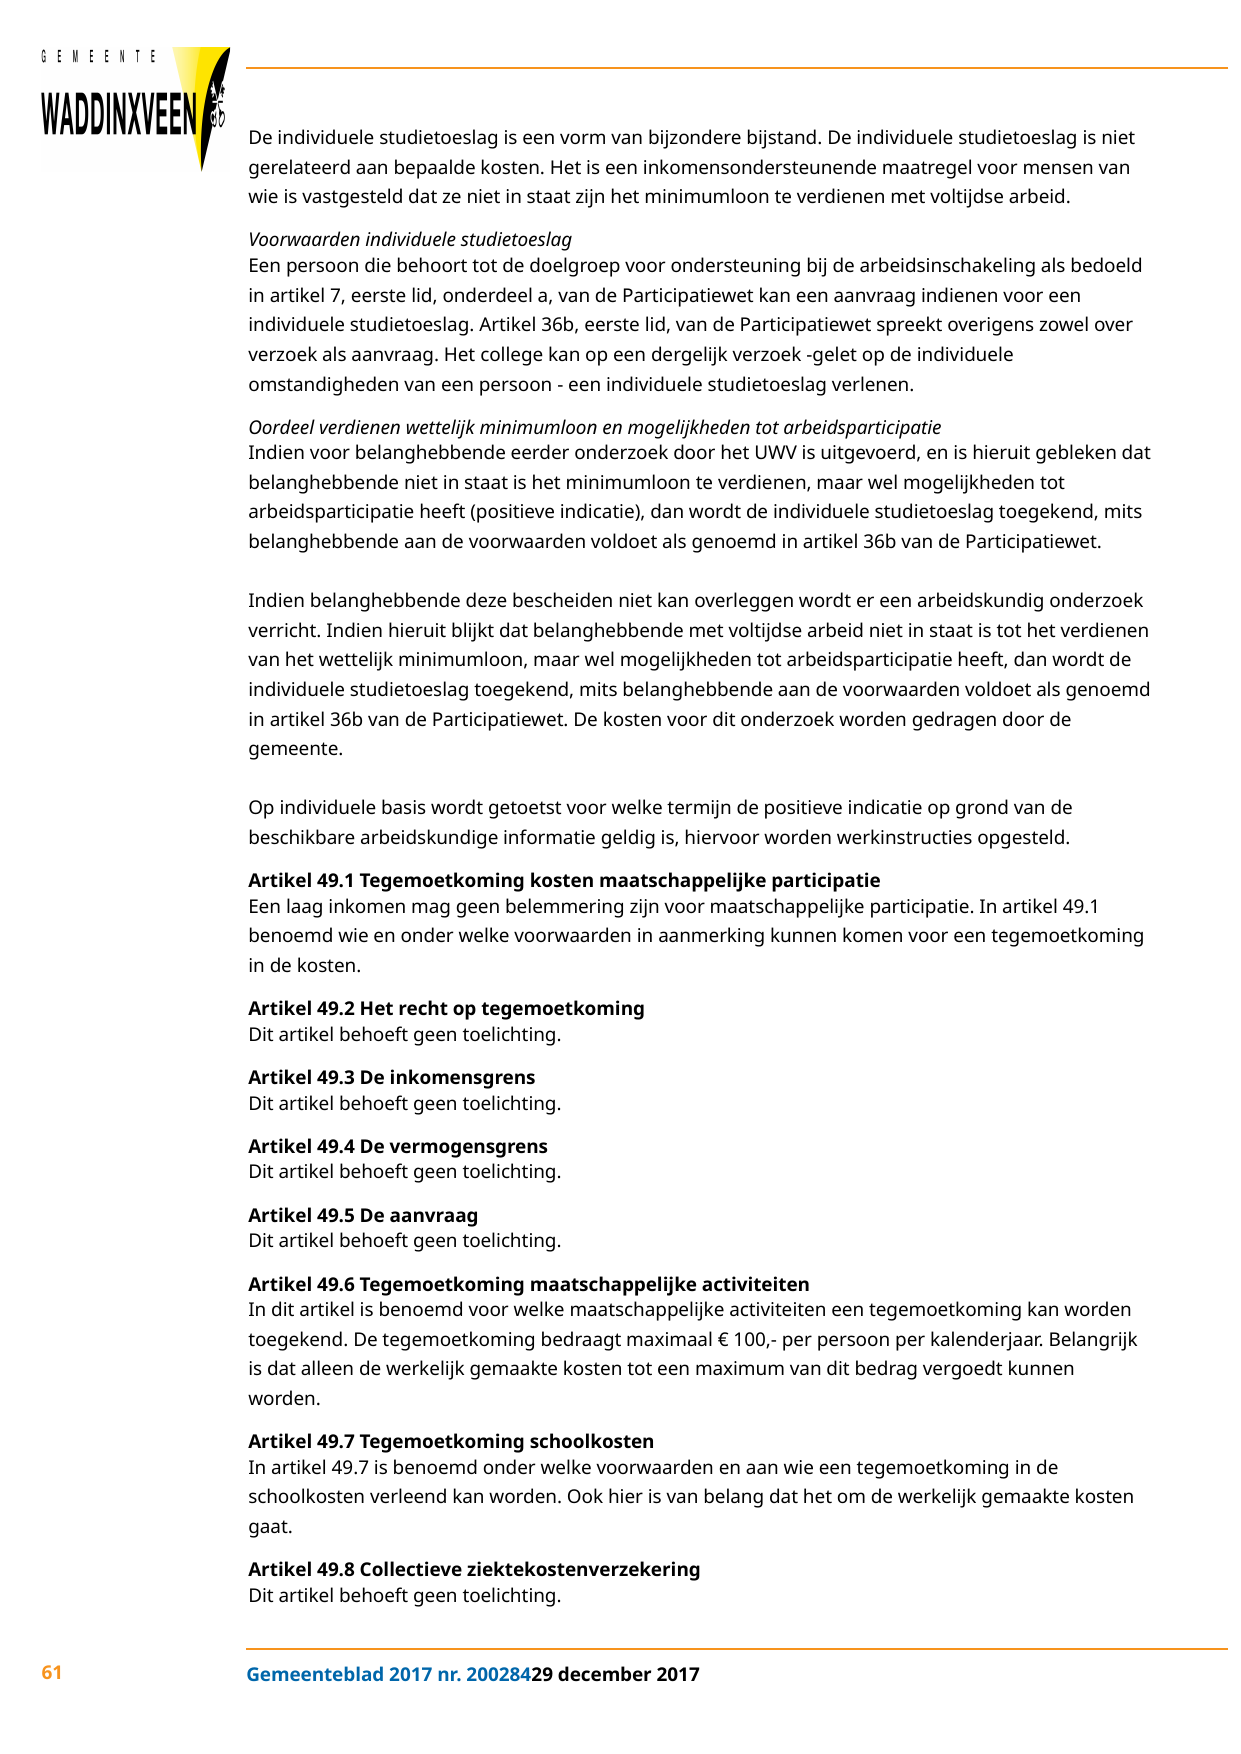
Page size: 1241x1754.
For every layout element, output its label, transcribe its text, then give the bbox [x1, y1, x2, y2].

text Een persoon die behoort tot de doelgroep voor ondersteuning bij de arbeidsinschakeling als bedoeld in artikel 7, eerste lid, onderdeel a, van de Participatiewet kan een aanvraag indienen voor een individuele studietoeslag. Artikel 36b, eerste lid, van de Participatiewet spreekt overigens zowel over verzoek als aanvraag. Het college kan op een dergelijk verzoek -gelet op de individuele omstandigheden van een persoon - een individuele studietoeslag verlenen. [248, 252, 1152, 396]
text In artikel 49.7 is benoemd onder welke voorwaarden en aan wie een tegemoetkoming in de schoolkosten verleend kan worden. Ook hier is van belang dat het om de werkelijk gemaakte kosten gaat. [248, 1454, 1152, 1539]
text Voorwaarden individuele studietoeslag [248, 227, 1152, 252]
text Dit artikel behoeft geen toelichting. [248, 1021, 1152, 1047]
text Artikel 49.5 De aanvraag [248, 1202, 1152, 1228]
text Artikel 49.2 Het recht op tegemoetkoming [248, 995, 1152, 1021]
text Artikel 49.4 De vermogensgrens [248, 1133, 1152, 1159]
text Artikel 49.6 Tegemoetkoming maatschappelijke activiteiten [248, 1271, 1152, 1296]
text Op individuele basis wordt getoetst voor welke termijn de positieve indicatie op grond van de beschikbare arbeidskundige informatie geldig is, hiervoor worden werkinstructies opgesteld. [248, 794, 1152, 850]
picture [41, 47, 231, 172]
text Dit artikel behoeft geen toelichting. [248, 1090, 1152, 1116]
text Een laag inkomen mag geen belemmering zijn voor maatschappelijke participatie. In artikel 49.1 benoemd wie en onder welke voorwaarden in aanmerking kunnen komen voor een tegemoetkoming in de kosten. [248, 893, 1152, 978]
text Dit artikel behoeft geen toelichting. [248, 1159, 1152, 1184]
text Dit artikel behoeft geen toelichting. [248, 1228, 1152, 1253]
text Artikel 49.3 De inkomensgrens [248, 1064, 1152, 1090]
text Artikel 49.1 Tegemoetkoming kosten maatschappelijke participatie [248, 867, 1152, 893]
text In dit artikel is benoemd voor welke maatschappelijke activiteiten een tegemoetkoming kan worden toegekend. De tegemoetkoming bedraagt maximaal € 100,- per persoon per kalenderjaar. Belangrijk is dat alleen de werkelijk gemaakte kosten tot een maximum van dit bedrag vergoedt kunnen worden. [248, 1296, 1152, 1411]
text Indien belanghebbende deze bescheiden niet kan overleggen wordt er een arbeidskundig onderzoek verricht. Indien hieruit blijkt dat belanghebbende met voltijdse arbeid niet in staat is tot het verdienen van het wettelijk minimumloon, maar wel mogelijkheden tot arbeidsparticipatie heeft, dan wordt de individuele studietoeslag toegekend, mits belanghebbende aan de voorwaarden voldoet als genoemd in artikel 36b van de Participatiewet. De kosten voor dit onderzoek worden gedragen door de gemeente. [248, 587, 1152, 761]
text Dit artikel behoeft geen toelichting. [248, 1582, 1152, 1608]
text De individuele studietoeslag is een vorm van bijzondere bijstand. De individuele studietoeslag is niet gerelateerd aan bepaalde kosten. Het is een inkomensondersteunende maatregel voor mensen van wie is vastgesteld dat ze niet in staat zijn het minimumloon te verdienen met voltijdse arbeid. [248, 124, 1152, 209]
text Oordeel verdienen wettelijk minimumloon en mogelijkheden tot arbeidsparticipatie [248, 414, 1152, 439]
text Artikel 49.8 Collectieve ziektekostenverzekering [248, 1556, 1152, 1582]
text Artikel 49.7 Tegemoetkoming schoolkosten [248, 1428, 1152, 1454]
text Indien voor belanghebbende eerder onderzoek door het UWV is uitgevoerd, en is hieruit gebleken dat belanghebbende niet in staat is het minimumloon te verdienen, maar wel mogelijkheden tot arbeidsparticipatie heeft (positieve indicatie), dan wordt de individuele studietoeslag toegekend, mits belanghebbende aan de voorwaarden voldoet als genoemd in artikel 36b van de Participatiewet. [248, 439, 1152, 554]
